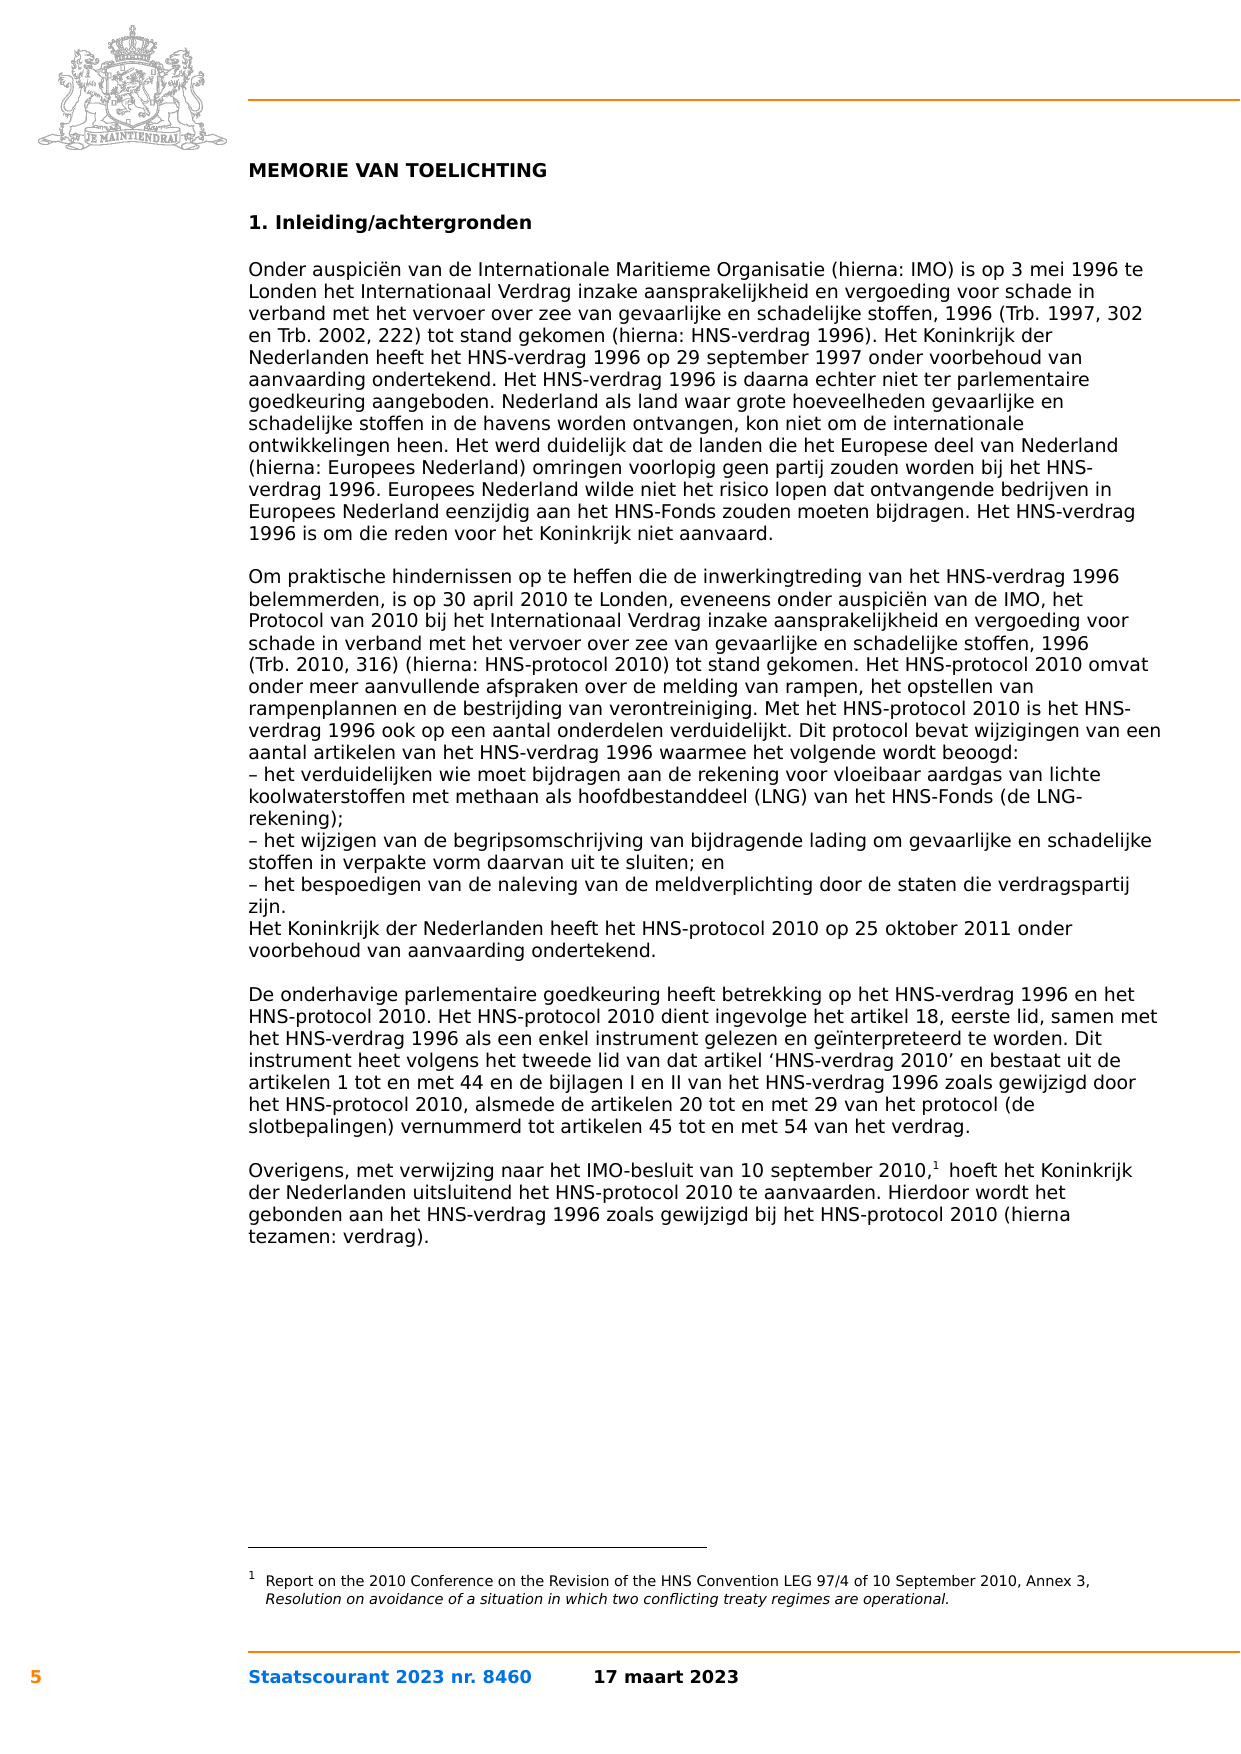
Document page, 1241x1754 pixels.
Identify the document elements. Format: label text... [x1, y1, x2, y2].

text – het bespoedigen van de naleving van de meldverplichting door de staten die verdragspartij zijn. [248, 874, 1163, 918]
text Om praktische hindernissen op te heffen die de inwerkingtreding van het HNS-verdrag 1996 belemmerden, is op 30 april 2010 te Londen, eveneens onder auspiciën van de IMO, het Protocol van 2010 bij het Internationaal Verdrag inzake aansprakelijkheid en vergoeding voor schade in verband met het vervoer over zee van gevaarlijke en schadelijke stoffen, 1996 (Trb. 2010, 316) (hierna: HNS-protocol 2010) tot stand gekomen. Het HNS-protocol 2010 omvat onder meer aanvullende afspraken over de melding van rampen, het opstellen van rampenplannen en de bestrijding van verontreiniging. Met het HNS-protocol 2010 is het HNS-verdrag 1996 ook op een aantal onderdelen verduidelijkt. Dit protocol bevat wijzigingen van een aantal artikelen van het HNS-verdrag 1996 waarmee het volgende wordt beoogd: [248, 566, 1163, 764]
text De onderhavige parlementaire goedkeuring heeft betrekking op het HNS-verdrag 1996 en het HNS-protocol 2010. Het HNS-protocol 2010 dient ingevolge het artikel 18, eerste lid, samen met het HNS-verdrag 1996 als een enkel instrument gelezen en geïnterpreteerd te worden. Dit instrument heet volgens het tweede lid van dat artikel ‘HNS-verdrag 2010’ en bestaat uit de artikelen 1 tot en met 44 en de bijlagen I en II van het HNS-verdrag 1996 zoals gewijzigd door het HNS-protocol 2010, alsmede de artikelen 20 tot en met 29 van het protocol (de slotbepalingen) vernummerd tot artikelen 45 tot en met 54 van het verdrag. [248, 984, 1163, 1138]
text – het wijzigen van de begripsomschrijving van bijdragende lading om gevaarlijke en schadelijke stoffen in verpakte vorm daarvan uit te sluiten; en [248, 830, 1163, 874]
subtitle 1. Inleiding/achtergronden [248, 212, 1163, 234]
picture [38, 25, 227, 150]
subtitle MEMORIE VAN TOELICHTING [248, 160, 1163, 182]
text Onder auspiciën van de Internationale Maritieme Organisatie (hierna: IMO) is op 3 mei 1996 te Londen het Internationaal Verdrag inzake aansprakelijkheid en vergoeding voor schade in verband met het vervoer over zee van gevaarlijke en schadelijke stoffen, 1996 (Trb. 1997, 302 en Trb. 2002, 222) tot stand gekomen (hierna: HNS-verdrag 1996). Het Koninkrijk der Nederlanden heeft het HNS-verdrag 1996 op 29 september 1997 onder voorbehoud van aanvaarding ondertekend. Het HNS-verdrag 1996 is daarna echter niet ter parlementaire goedkeuring aangeboden. Nederland als land waar grote hoeveelheden gevaarlijke en schadelijke stoffen in de havens worden ontvangen, kon niet om de internationale ontwikkelingen heen. Het werd duidelijk dat de landen die het Europese deel van Nederland (hierna: Europees Nederland) omringen voorlopig geen partij zouden worden bij het HNS-verdrag 1996. Europees Nederland wilde niet het risico lopen dat ontvangende bedrijven in Europees Nederland eenzijdig aan het HNS-Fonds zouden moeten bijdragen. Het HNS-verdrag 1996 is om die reden voor het Koninkrijk niet aanvaard. [248, 259, 1163, 544]
text Report on the 2010 Conference on the Revision of the HNS Convention LEG 97/4 of 10 September 2010, Annex 3, Resolution on avoidance of a situation in which two conflicting treaty regimes are operational. [248, 1569, 1163, 1608]
text – het verduidelijken wie moet bijdragen aan de rekening voor vloeibaar aardgas van lichte koolwaterstoffen met methaan als hoofdbestanddeel (LNG) van het HNS-Fonds (de LNG-rekening); [248, 764, 1163, 830]
text Overigens, met verwijzing naar het IMO-besluit van 10 september 2010, hoeft het Koninkrijk der Nederlanden uitsluitend het HNS-protocol 2010 te aanvaarden. Hierdoor wordt het gebonden aan het HNS-verdrag 1996 zoals gewijzigd bij het HNS-protocol 2010 (hierna tezamen: verdrag). [248, 1160, 1163, 1248]
text Het Koninkrijk der Nederlanden heeft het HNS-protocol 2010 op 25 oktober 2011 onder voorbehoud van aanvaarding ondertekend. [248, 918, 1163, 962]
